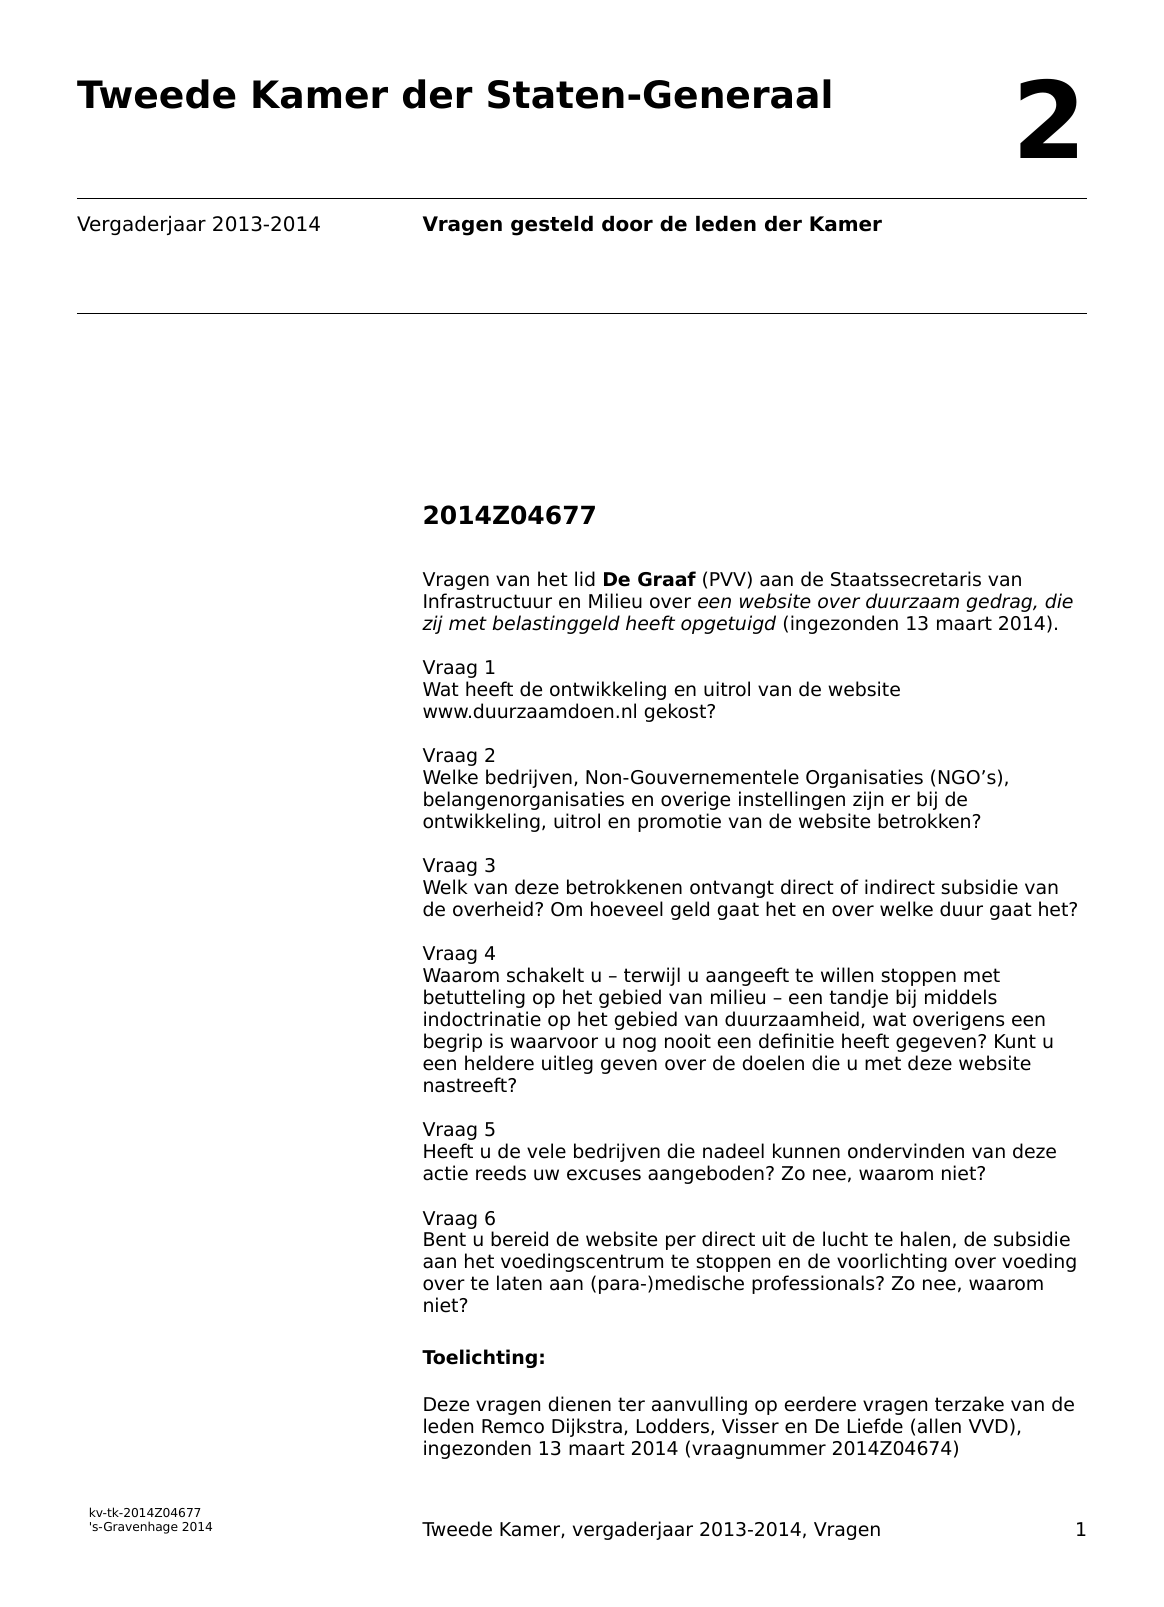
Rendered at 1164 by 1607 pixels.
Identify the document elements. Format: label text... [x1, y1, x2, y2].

text Bent u bereid de website per direct uit de lucht te halen, de subsidie aan het voedingscentrum te stoppen en de voorlichting over voeding over te laten aan (para-)medische professionals? Zo nee, waarom niet? [422, 1229, 1087, 1317]
text Vraag 5 [422, 1119, 1087, 1141]
text Wat heeft de ontwikkeling en uitrol van de website www.duurzaamdoen.nl gekost? [422, 679, 1087, 723]
subtitle Toelichting: [422, 1347, 1087, 1369]
text Vraag 1 [422, 657, 1087, 679]
text 2014Z04677 [422, 501, 1087, 531]
table_cell Vragen gesteld door de leden der Kamer [422, 199, 1087, 313]
text Deze vragen dienen ter aanvulling op eerdere vragen terzake van de leden Remco Dijkstra, Lodders, Visser en De Liefde (allen VVD), ingezonden 13 maart 2014 (vraagnummer 2014Z04674) [422, 1394, 1087, 1460]
table_cell Vergaderjaar 2013-2014 [77, 199, 422, 313]
table_header 2 [886, 59, 1087, 198]
text 's-Gravenhage 2014 [88, 1520, 323, 1534]
text Welk van deze betrokkenen ontvangt direct of indirect subsidie van de overheid? Om hoeveel geld gaat het en over welke duur gaat het? [422, 877, 1087, 921]
text Vraag 3 [422, 855, 1087, 877]
text Waarom schakelt u – terwijl u aangeeft te willen stoppen met betutteling op het gebied van milieu – een tandje bij middels indoctrinatie op het gebied van duurzaamheid, wat overigens een begrip is waarvoor u nog nooit een definitie heeft gegeven? Kunt u een heldere uitleg geven over de doelen die u met deze website nastreeft? [422, 965, 1087, 1097]
text kv-tk-2014Z04677 [88, 1506, 323, 1520]
text Vraag 4 [422, 943, 1087, 965]
text Vragen van het lid De Graaf (PVV) aan de Staatssecretaris van Infrastructuur en Milieu over een website over duurzaam gedrag, die zij met belastinggeld heeft opgetuigd (ingezonden 13 maart 2014). [422, 569, 1087, 635]
text Welke bedrijven, Non-Gouvernementele Organisaties (NGO’s), belangenorganisaties en overige instellingen zijn er bij de ontwikkeling, uitrol en promotie van de website betrokken? [422, 767, 1087, 833]
text Vraag 6 [422, 1207, 1087, 1229]
text Heeft u de vele bedrijven die nadeel kunnen ondervinden van deze actie reeds uw excuses aangeboden? Zo nee, waarom niet? [422, 1141, 1087, 1185]
text Vraag 2 [422, 745, 1087, 767]
table_header Tweede Kamer der Staten-Generaal [77, 59, 886, 198]
